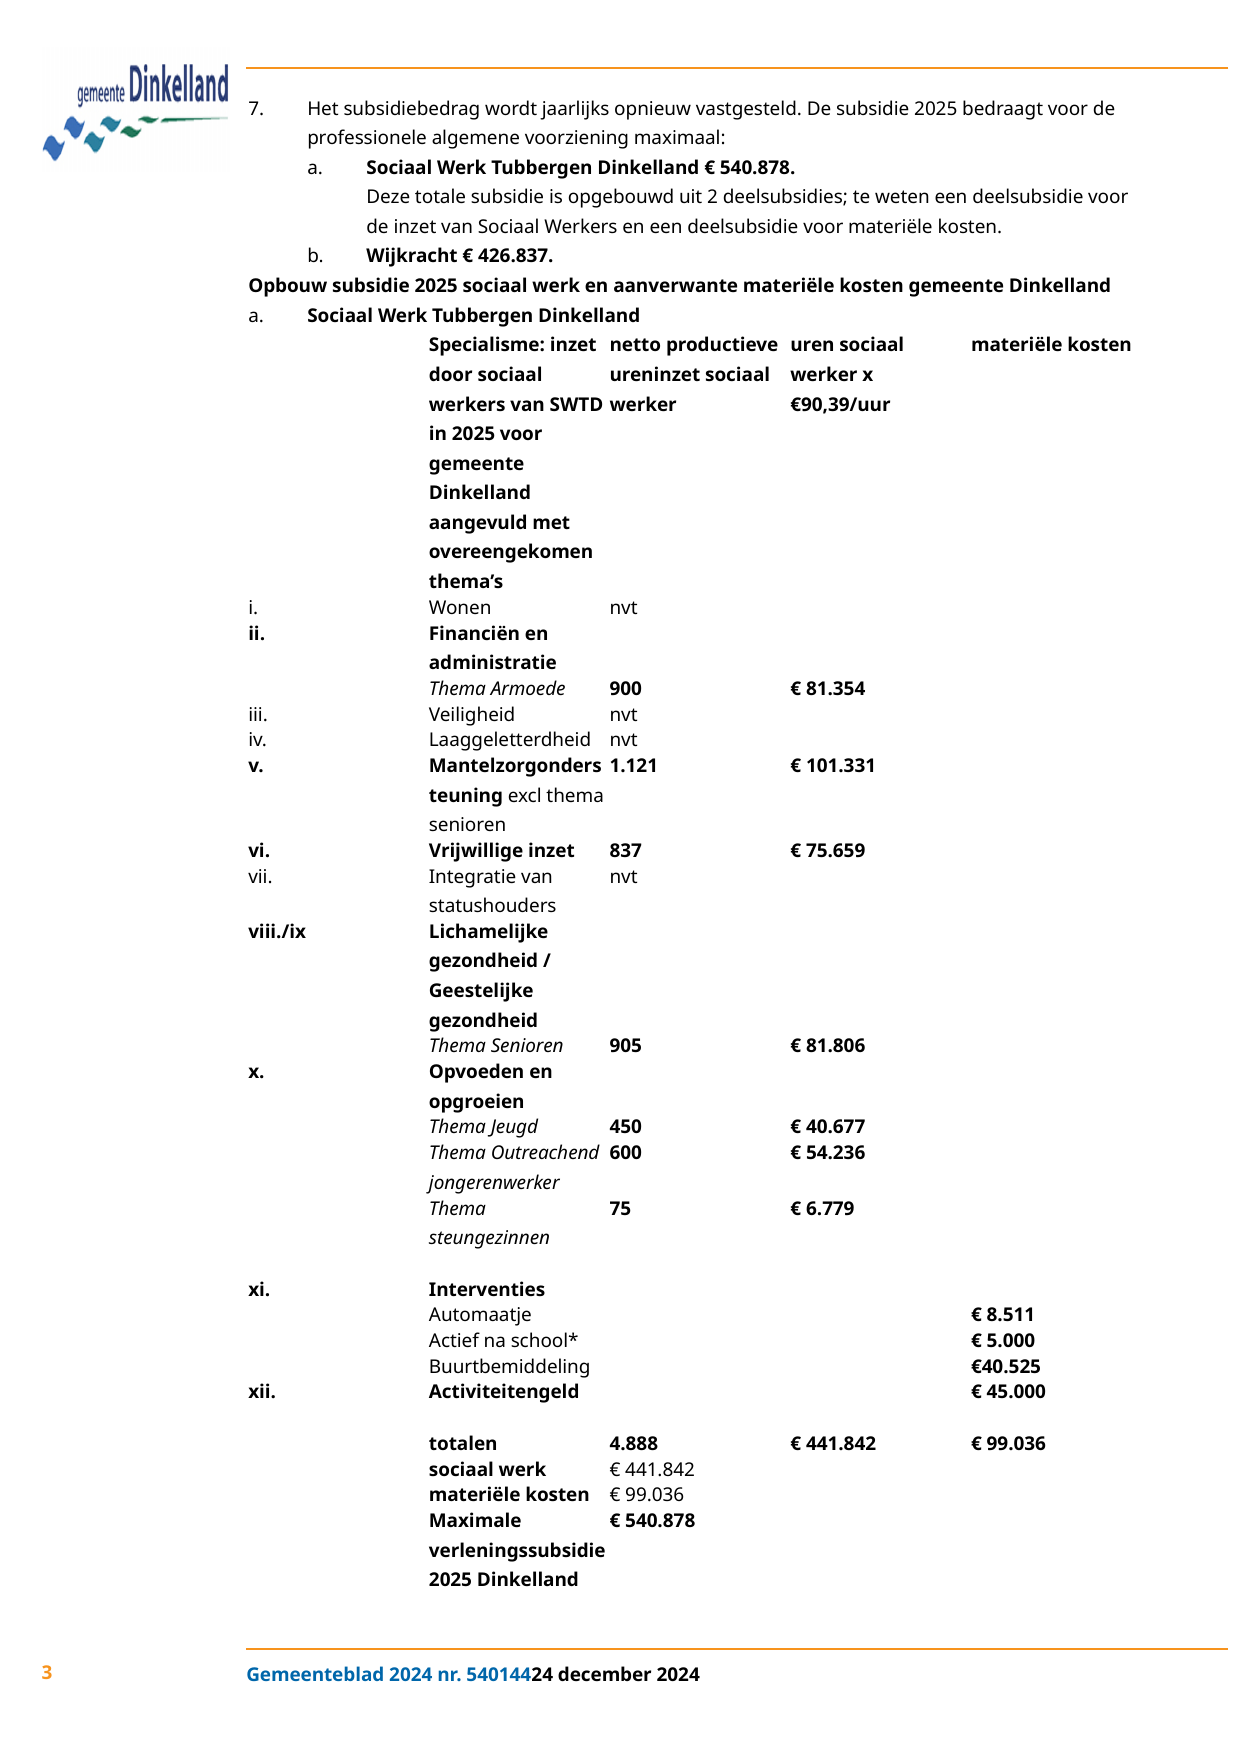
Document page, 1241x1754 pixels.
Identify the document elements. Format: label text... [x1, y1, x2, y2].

list Sociaal Werk Tubbergen Dinkelland € 540.878. [307, 154, 1152, 180]
table_cell 900 [609, 675, 790, 701]
table_cell [790, 1058, 971, 1114]
table_cell € 99.036 [971, 1430, 1152, 1456]
table_cell [248, 1430, 429, 1456]
table_cell iv. [248, 726, 429, 752]
picture [41, 47, 231, 172]
table_cell [248, 1404, 429, 1430]
table_cell i. [248, 594, 429, 620]
table_cell [429, 1250, 609, 1276]
table_cell Activiteitengeld [429, 1379, 609, 1404]
table_cell € 75.659 [790, 837, 971, 863]
table_cell [971, 918, 1152, 1033]
table_cell vii. [248, 863, 429, 918]
table_cell nvt [609, 726, 790, 752]
table_cell [971, 1507, 1152, 1592]
table_header uren sociaal werker x €90,39/uur [790, 332, 971, 594]
table_header [248, 332, 429, 594]
table_cell € 54.236 [790, 1139, 971, 1195]
table_cell Wonen [429, 594, 609, 620]
table_cell Maximale verleningssubsidie 2025 Dinkelland [429, 1507, 609, 1592]
table_cell 75 [609, 1195, 790, 1250]
table_cell Opvoeden en opgroeien [429, 1058, 609, 1114]
table_cell [971, 1482, 1152, 1507]
table_cell iii. [248, 701, 429, 726]
table_cell Thema Armoede [429, 675, 609, 701]
table_cell [609, 1327, 790, 1353]
table_cell [790, 1301, 971, 1327]
table_cell € 540.878 [609, 1507, 790, 1592]
table_cell [971, 701, 1152, 726]
table_cell [790, 1250, 971, 1276]
table_cell [609, 918, 790, 1033]
table_cell [971, 863, 1152, 918]
table_cell Veiligheid [429, 701, 609, 726]
table_cell € 101.331 [790, 752, 971, 837]
table_cell [971, 1276, 1152, 1301]
table_cell € 441.842 [790, 1430, 971, 1456]
table_cell totalen [429, 1430, 609, 1456]
table_cell Lichamelijke gezondheid / Geestelijke gezondheid [429, 918, 609, 1033]
table_cell [609, 1276, 790, 1301]
table_cell € 441.842 [609, 1456, 790, 1482]
table_cell [971, 837, 1152, 863]
table_cell [971, 620, 1152, 675]
table_cell Automaatje [429, 1301, 609, 1327]
table_cell Vrijwillige inzet [429, 837, 609, 863]
table_cell [790, 1404, 971, 1430]
table_cell Thema Outreachend jongerenwerker [429, 1139, 609, 1195]
table_cell Thema steungezinnen [429, 1195, 609, 1250]
table_cell € 45.000 [971, 1379, 1152, 1404]
table_cell [248, 1482, 429, 1507]
table_cell Thema Senioren [429, 1033, 609, 1058]
table_header netto productieve ureninzet sociaal werker [609, 332, 790, 594]
table_cell [609, 1250, 790, 1276]
table_cell [971, 1195, 1152, 1250]
table_cell [609, 620, 790, 675]
table_cell Integratie van statushouders [429, 863, 609, 918]
table_cell nvt [609, 863, 790, 918]
table_cell 4.888 [609, 1430, 790, 1456]
table_cell nvt [609, 701, 790, 726]
table_cell € 5.000 [971, 1327, 1152, 1353]
table_cell [790, 726, 971, 752]
table_cell € 6.779 [790, 1195, 971, 1250]
table_cell [790, 1379, 971, 1404]
text Opbouw subsidie 2025 sociaal werk en aanverwante materiële kosten gemeente Dinkelland [248, 272, 1152, 298]
table_cell vi. [248, 837, 429, 863]
table_cell [790, 1482, 971, 1507]
table_cell nvt [609, 594, 790, 620]
table_cell [609, 1058, 790, 1114]
table_cell Laaggeletterdheid [429, 726, 609, 752]
table_cell Buurtbemiddeling [429, 1353, 609, 1379]
list Wijkracht € 426.837. [307, 243, 1152, 268]
table_cell materiële kosten [429, 1482, 609, 1507]
table_cell ii. [248, 620, 429, 701]
table_cell [790, 1456, 971, 1482]
table_cell [971, 752, 1152, 837]
table_cell € 99.036 [609, 1482, 790, 1507]
table_cell 837 [609, 837, 790, 863]
table_cell [790, 594, 971, 620]
table_cell [971, 1033, 1152, 1058]
table_cell [248, 1507, 429, 1592]
table_cell € 81.354 [790, 675, 971, 701]
table_cell [790, 1327, 971, 1353]
table_cell xi. [248, 1276, 429, 1379]
list Deze totale subsidie is opgebouwd uit 2 deelsubsidies; te weten een deelsubsidie voor de inzet van Sociaal Werkers en een deelsubsidie voor materiële kosten. [307, 183, 1152, 239]
table_cell viii./ix [248, 918, 429, 1058]
table_cell Financiën en administratie [429, 620, 609, 675]
table_cell [971, 1456, 1152, 1482]
table_cell [429, 1404, 609, 1430]
table_cell [971, 726, 1152, 752]
table_cell [971, 1114, 1152, 1139]
table_header materiële kosten [971, 332, 1152, 594]
table_cell [790, 701, 971, 726]
table_cell 905 [609, 1033, 790, 1058]
table_header Specialisme: inzet door sociaal werkers van SWTD in 2025 voor gemeente Dinkelland aangevuld met overeengekomen thema’s [429, 332, 609, 594]
table_cell [971, 1139, 1152, 1195]
table_cell [790, 1353, 971, 1379]
table_cell x. [248, 1058, 429, 1276]
table_cell [971, 594, 1152, 620]
table_cell Mantelzorgondersteuning excl thema senioren [429, 752, 609, 837]
table_cell [790, 918, 971, 1033]
table_cell [971, 1250, 1152, 1276]
table_cell Thema Jeugd [429, 1114, 609, 1139]
table_cell € 8.511 [971, 1301, 1152, 1327]
table_cell 450 [609, 1114, 790, 1139]
table_cell [609, 1404, 790, 1430]
table_cell € 40.677 [790, 1114, 971, 1139]
table_cell [609, 1301, 790, 1327]
table_cell [609, 1353, 790, 1379]
table_cell [248, 1456, 429, 1482]
table_cell [790, 620, 971, 675]
table_cell xii. [248, 1379, 429, 1404]
table_cell [609, 1379, 790, 1404]
table_cell € 81.806 [790, 1033, 971, 1058]
table_cell [790, 863, 971, 918]
table_cell v. [248, 752, 429, 837]
table_cell 1.121 [609, 752, 790, 837]
table_cell [971, 1404, 1152, 1430]
table_cell Actief na school* [429, 1327, 609, 1353]
table_cell [790, 1507, 971, 1592]
table_cell €40.525 [971, 1353, 1152, 1379]
list Sociaal Werk Tubbergen Dinkelland [248, 302, 1152, 328]
table_cell sociaal werk [429, 1456, 609, 1482]
table_cell Interventies [429, 1276, 609, 1301]
table_cell [790, 1276, 971, 1301]
table_cell [971, 675, 1152, 701]
table_cell 600 [609, 1139, 790, 1195]
list Het subsidiebedrag wordt jaarlijks opnieuw vastgesteld. De subsidie 2025 bedraagt voor de professionele algemene voorziening maximaal: [248, 95, 1152, 150]
table_cell [971, 1058, 1152, 1114]
